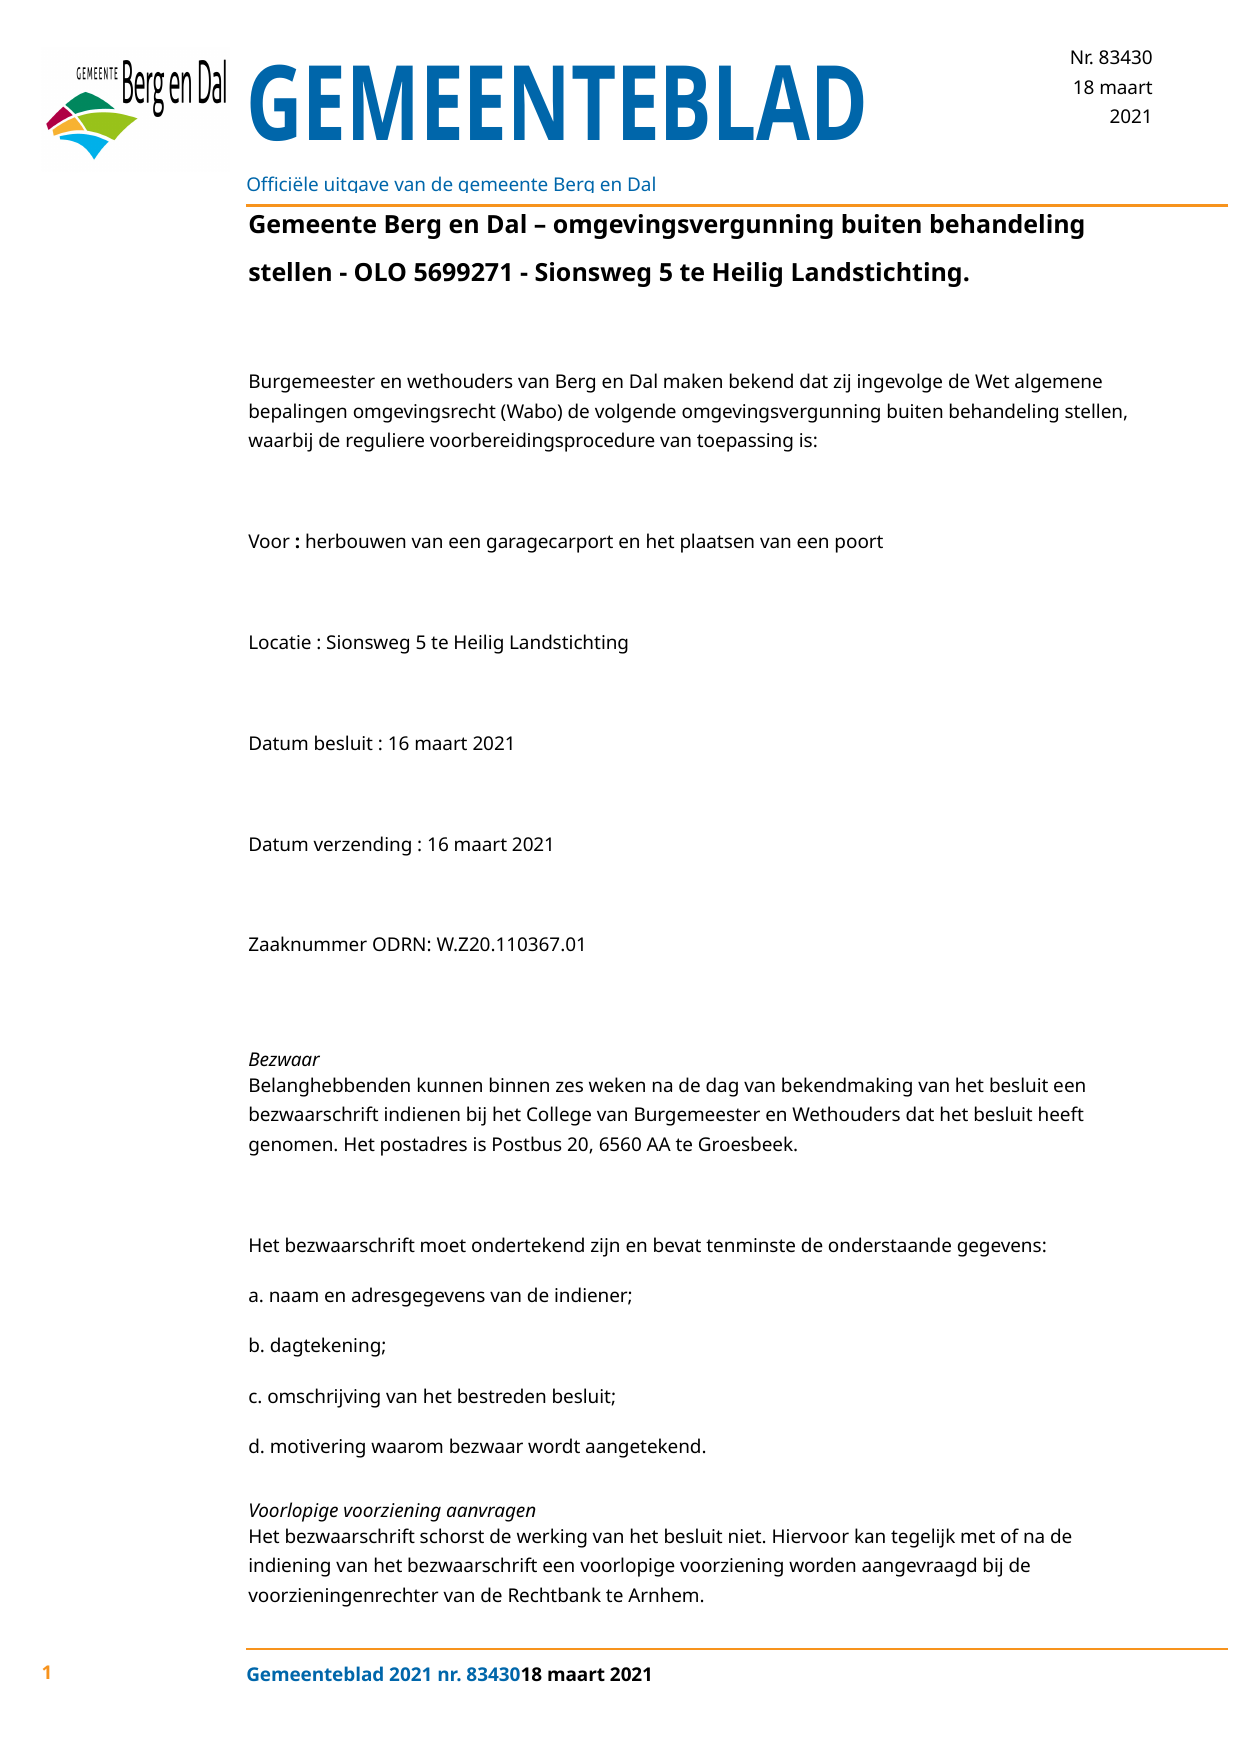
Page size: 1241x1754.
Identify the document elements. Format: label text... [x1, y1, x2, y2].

text Het bezwaarschrift moet ondertekend zijn en bevat tenminste de onderstaande gegevens: [248, 1232, 1152, 1257]
text d. motivering waarom bezwaar wordt aangetekend. [248, 1433, 1152, 1459]
text Belanghebbenden kunnen binnen zes weken na de dag van bekendmaking van het besluit een bezwaarschrift indienen bij het College van Burgemeester en Wethouders dat het besluit heeft genomen. Het postadres is Postbus 20, 6560 AA te Groesbeek. [248, 1072, 1152, 1157]
text Gemeente Berg en Dal – omgevingsvergunning buiten behandeling stellen - OLO 5699271 - Sionsweg 5 te Heilig Landstichting. [248, 207, 1152, 288]
picture [41, 47, 231, 172]
text Bezwaar [248, 1046, 1152, 1072]
text b. dagtekening; [248, 1333, 1152, 1358]
text a. naam en adresgegevens van de indiener; [248, 1282, 1152, 1308]
text Zaaknummer ODRN: W.Z20.110367.01 [248, 932, 1152, 957]
text Datum verzending : 16 maart 2021 [248, 831, 1152, 857]
text Datum besluit : 16 maart 2021 [248, 730, 1152, 756]
text Locatie : Sionsweg 5 te Heilig Landstichting [248, 629, 1152, 655]
text c. omschrijving van het bestreden besluit; [248, 1383, 1152, 1409]
text Burgemeester en wethouders van Berg en Dal maken bekend dat zij ingevolge de Wet algemene bepalingen omgevingsrecht (Wabo) de volgende omgevingsvergunning buiten behandeling stellen, waarbij de reguliere voorbereidingsprocedure van toepassing is: [248, 368, 1152, 453]
text Voor : herbouwen van een garagecarport en het plaatsen van een poort [248, 528, 1152, 554]
text Het bezwaarschrift schorst de werking van het besluit niet. Hiervoor kan tegelijk met of na de indiening van het bezwaarschrift een voorlopige voorziening worden aangevraagd bij de voorzieningenrechter van de Rechtbank te Arnhem. [248, 1523, 1152, 1608]
text Voorlopige voorziening aanvragen [248, 1497, 1152, 1523]
